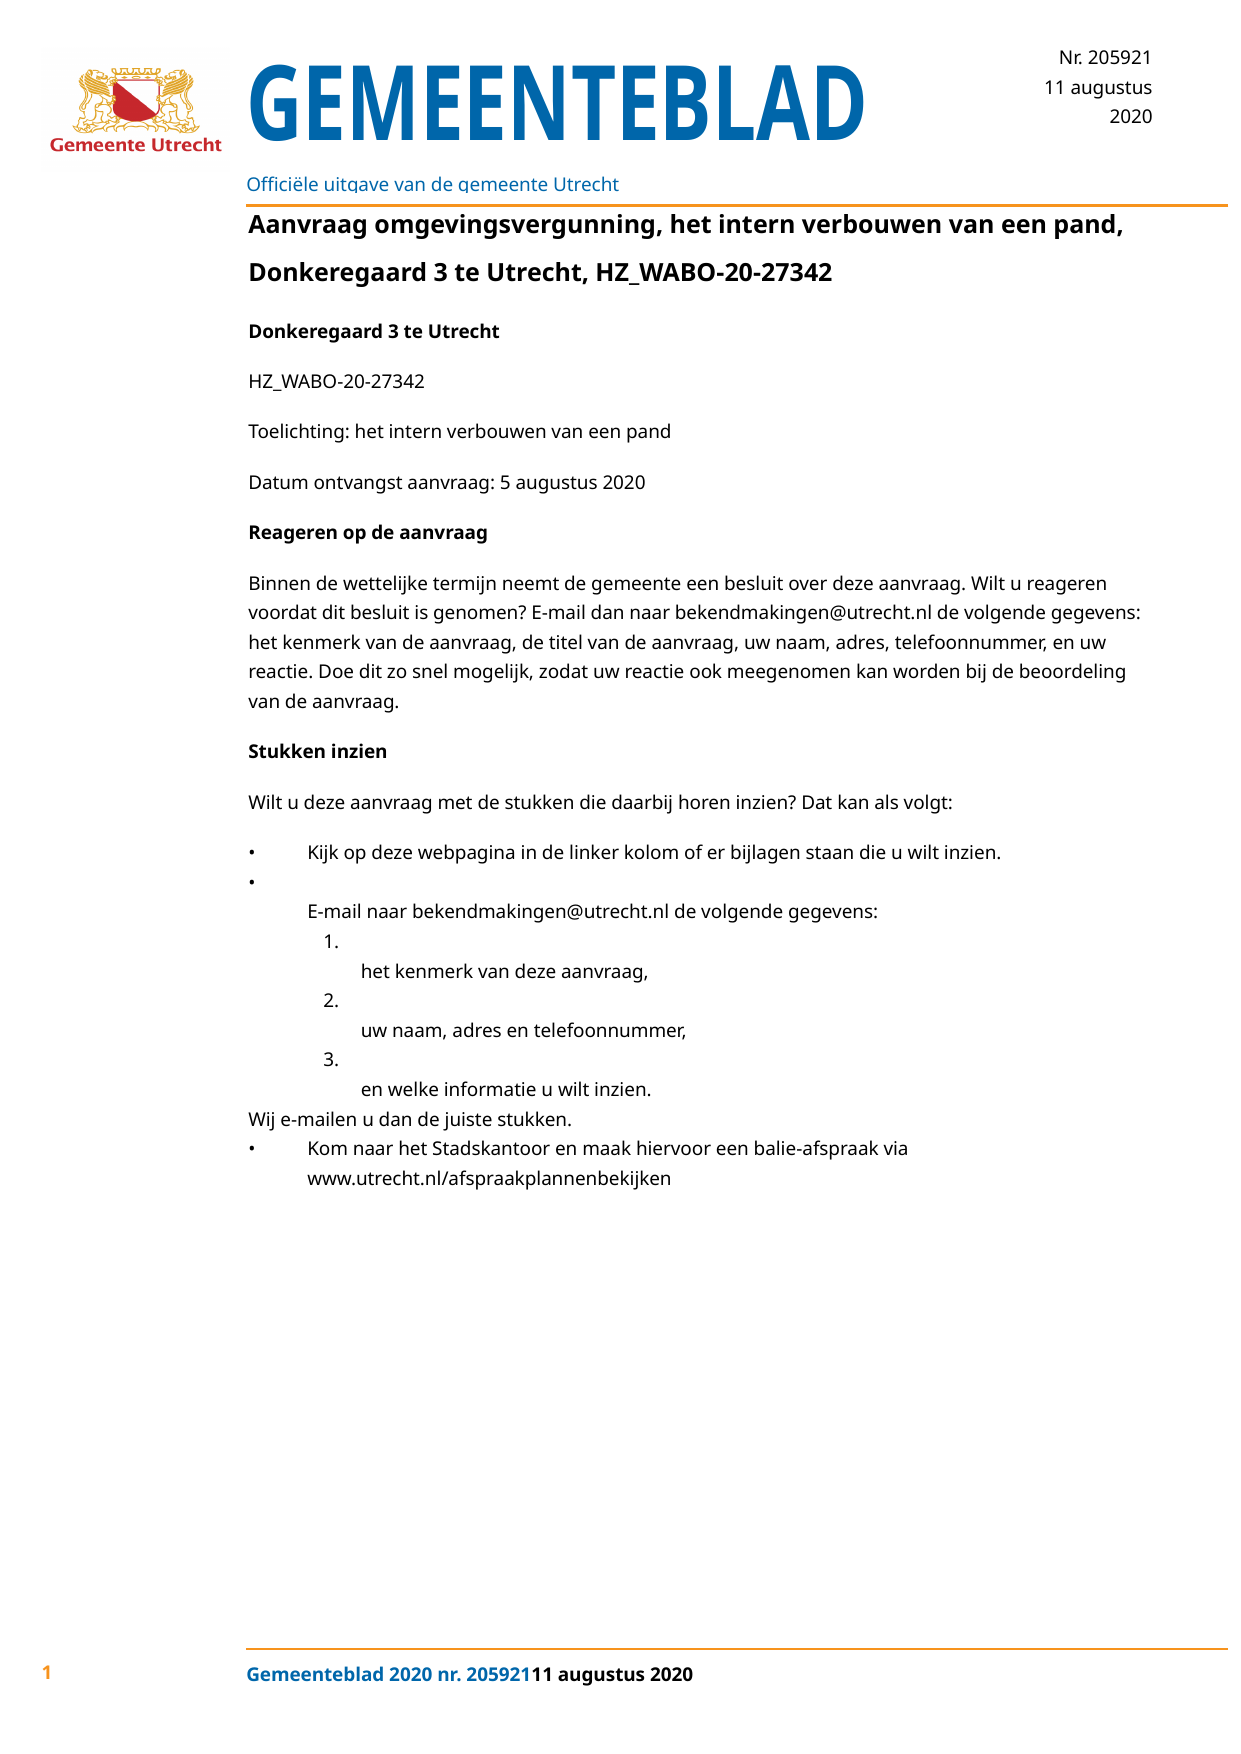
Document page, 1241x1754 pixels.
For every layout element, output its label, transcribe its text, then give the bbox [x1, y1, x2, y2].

list het kenmerk van deze aanvraag, [323, 958, 1152, 984]
text Donkeregaard 3 te Utrecht [248, 318, 1152, 344]
text Stukken inzien [248, 739, 1152, 764]
list Kom naar het Stadskantoor en maak hiervoor een balie-afspraak via www.utrecht.nl/afspraakplannenbekijken [248, 1135, 1152, 1191]
text Reageren op de aanvraag [248, 519, 1152, 545]
picture [41, 47, 231, 172]
text Datum ontvangst aanvraag: 5 augustus 2020 [248, 469, 1152, 495]
text Aanvraag omgevingsvergunning, het intern verbouwen van een pand, Donkeregaard 3 te Utrecht, HZ_WABO-20-27342 [248, 207, 1152, 288]
list uw naam, adres en telefoonnummer, [323, 1017, 1152, 1043]
text Wilt u deze aanvraag met de stukken die daarbij horen inzien? Dat kan als volgt: [248, 789, 1152, 815]
list Kijk op deze webpagina in de linker kolom of er bijlagen staan die u wilt inzien. [248, 839, 1152, 865]
list E-mail naar bekendmakingen@utrecht.nl de volgende gegevens: [248, 899, 1152, 924]
text Binnen de wettelijke termijn neemt de gemeente een besluit over deze aanvraag. Wilt u reageren voordat dit besluit is genomen? E-mail dan naar bekendmakingen@utrecht.nl de volgende gegevens: het kenmerk van de aanvraag, de titel van de aanvraag, uw naam, adres, telefoonnummer, en uw reactie. Doe dit zo snel mogelijk, zodat uw reactie ook meegenomen kan worden bij de beoordeling van de aanvraag. [248, 570, 1152, 714]
text Wij e-mailen u dan de juiste stukken. [248, 1106, 1152, 1132]
text Toelichting: het intern verbouwen van een pand [248, 419, 1152, 444]
list en welke informatie u wilt inzien. [323, 1076, 1152, 1102]
text HZ_WABO-20-27342 [248, 368, 1152, 394]
